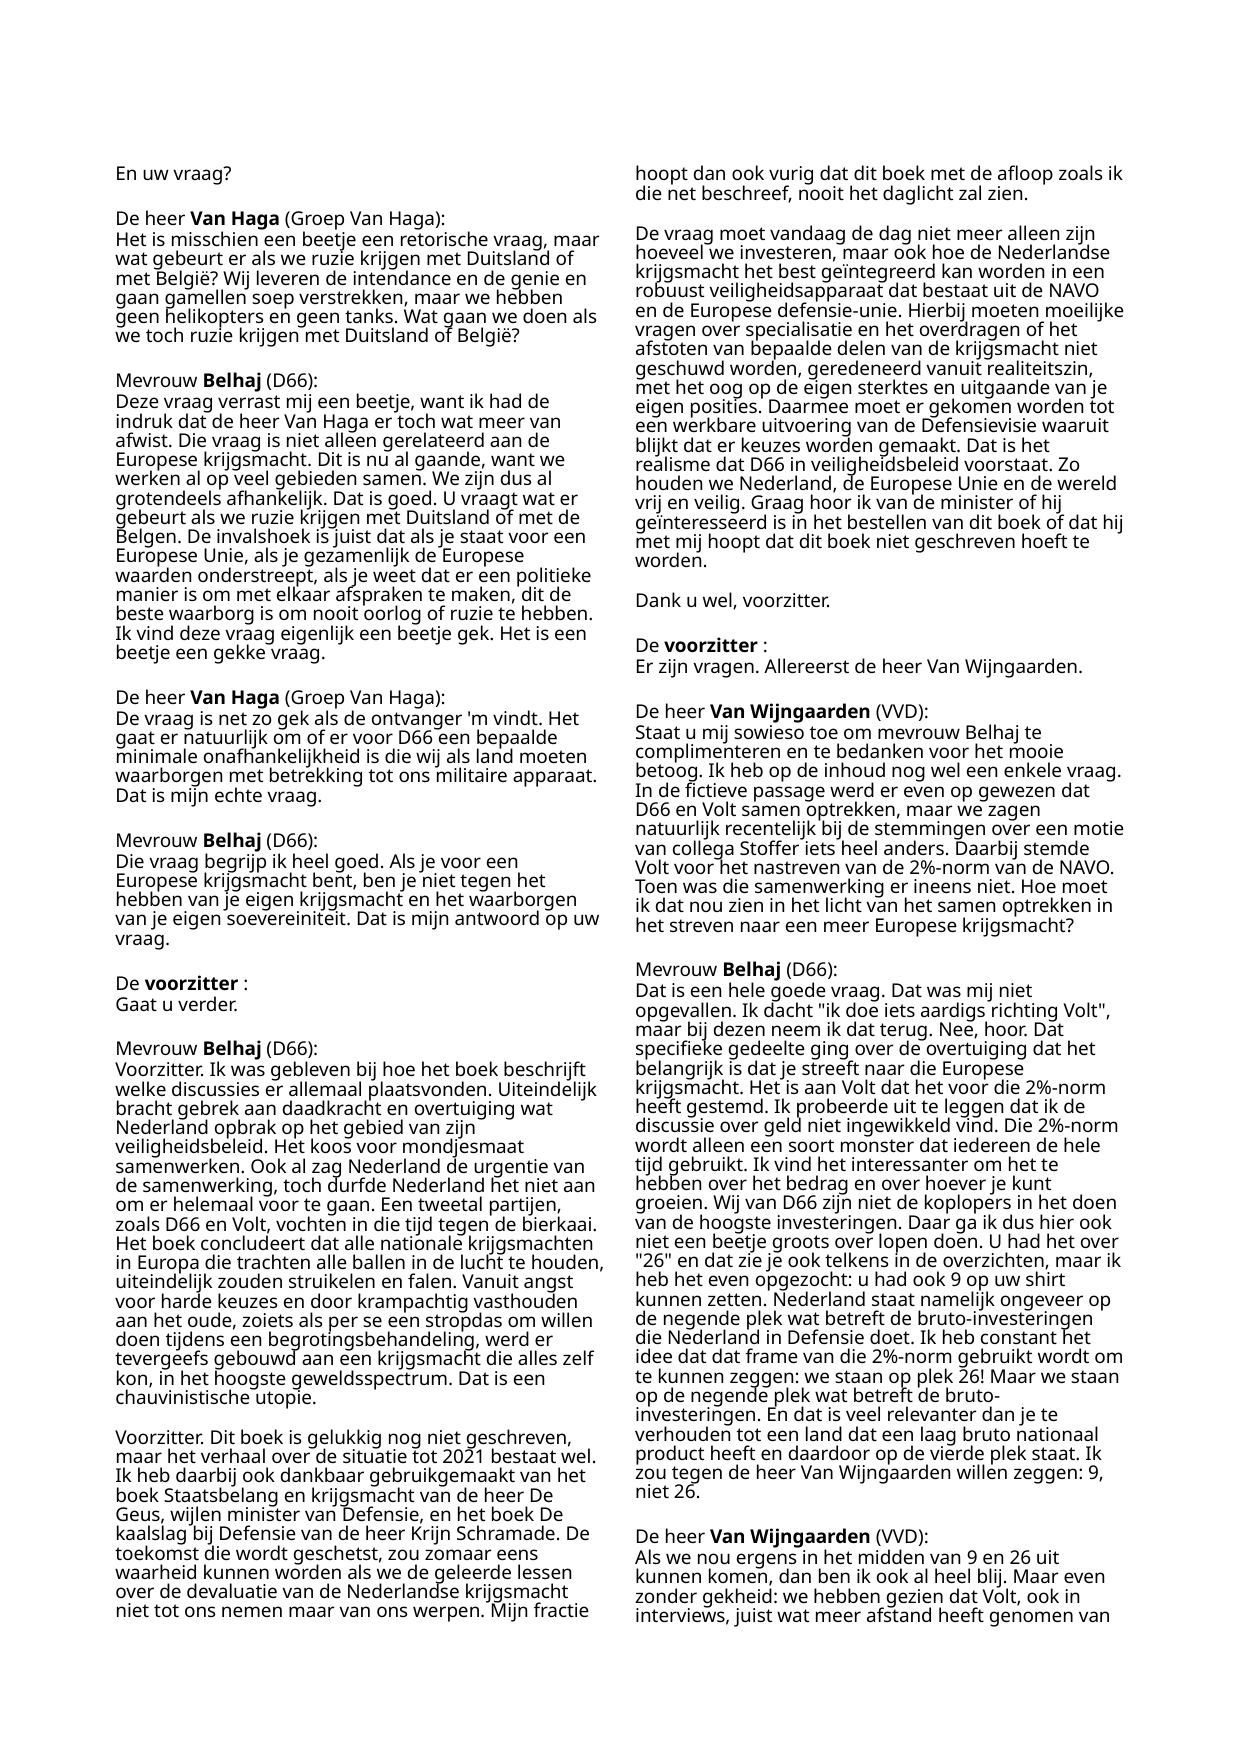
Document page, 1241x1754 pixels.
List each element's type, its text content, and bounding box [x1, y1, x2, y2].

text De voorzitter : [635, 632, 1125, 658]
text Mevrouw Belhaj (D66): [115, 827, 605, 853]
text De heer Van Wijngaarden (VVD): [635, 1523, 1125, 1549]
text Mevrouw Belhaj (D66): [115, 368, 605, 393]
text Mevrouw Belhaj (D66): [635, 957, 1125, 982]
text De vraag is net zo gek als de ontvanger 'm vindt. Het gaat er natuurlijk om of er voor D66 een bepaalde minimale onafhankelijkheid is die wij als land moeten waarborgen met betrekking tot ons militaire apparaat. Dat is mijn echte vraag. [115, 710, 605, 806]
text hoopt dan ook vurig dat dit boek met de afloop zoals ik die net beschreef, nooit het daglicht zal zien. [635, 165, 1125, 204]
text En uw vraag? [115, 165, 605, 184]
text Er zijn vragen. Allereerst de heer Van Wijngaarden. [635, 658, 1125, 677]
text Het is misschien een beetje een retorische vraag, maar wat gebeurt er als we ruzie krijgen met Duitsland of met België? Wij leveren de intendance en de genie en gaan gamellen soep verstrekken, maar we hebben geen helikopters en geen tanks. Wat gaan we doen als we toch ruzie krijgen met Duitsland of België? [115, 231, 605, 347]
text Voorzitter. Ik was gebleven bij hoe het boek beschrijft welke discussies er allemaal plaatsvonden. Uiteindelijk bracht gebrek aan daadkracht en overtuiging wat Nederland opbrak op het gebied van zijn veiligheidsbeleid. Het koos voor mondjesmaat samenwerken. Ook al zag Nederland de urgentie van de samenwerking, toch durfde Nederland het niet aan om er helemaal voor te gaan. Een tweetal partijen, zoals D66 en Volt, vochten in die tijd tegen de bierkaai. Het boek concludeert dat alle nationale krijgsmachten in Europa die trachten alle ballen in de lucht te houden, uiteindelijk zouden struikelen en falen. Vanuit angst voor harde keuzes en door krampachtig vasthouden aan het oude, zoiets als per se een stropdas om willen doen tijdens een begrotingsbehandeling, werd er tevergeefs gebouwd aan een krijgsmacht die alles zelf kon, in het hoogste geweldsspectrum. Dat is een chauvinistische utopie. [115, 1061, 605, 1408]
text Mevrouw Belhaj (D66): [115, 1036, 605, 1061]
text Als we nou ergens in het midden van 9 en 26 uit kunnen komen, dan ben ik ook al heel blij. Maar even zonder gekheid: we hebben gezien dat Volt, ook in interviews, juist wat meer afstand heeft genomen van [635, 1549, 1125, 1626]
text Die vraag begrijp ik heel goed. Als je voor een Europese krijgsmacht bent, ben je niet tegen het hebben van je eigen krijgsmacht en het waarborgen van je eigen soevereiniteit. Dat is mijn antwoord op uw vraag. [115, 853, 605, 949]
text De heer Van Wijngaarden (VVD): [635, 698, 1125, 724]
text Staat u mij sowieso toe om mevrouw Belhaj te complimenteren en te bedanken voor het mooie betoog. Ik heb op de inhoud nog wel een enkele vraag. In de fictieve passage werd er even op gewezen dat D66 en Volt samen optrekken, maar we zagen natuurlijk recentelijk bij de stemmingen over een motie van collega Stoffer iets heel anders. Daarbij stemde Volt voor het nastreven van de 2%-norm van de NAVO. Toen was die samenwerking er ineens niet. Hoe moet ik dat nou zien in het licht van het samen optrekken in het streven naar een meer Europese krijgsmacht? [635, 724, 1125, 936]
text De vraag moet vandaag de dag niet meer alleen zijn hoeveel we investeren, maar ook hoe de Nederlandse krijgsmacht het best geïntegreerd kan worden in een robuust veiligheidsapparaat dat bestaat uit de NAVO en de Europese defensie-unie. Hierbij moeten moeilijke vragen over specialisatie en het overdragen of het afstoten van bepaalde delen van de krijgsmacht niet geschuwd worden, geredeneerd vanuit realiteitszin, met het oog op de eigen sterktes en uitgaande van je eigen posities. Daarmee moet er gekomen worden tot een werkbare uitvoering van de Defensievisie waaruit blijkt dat er keuzes worden gemaakt. Dat is het realisme dat D66 in veiligheidsbeleid voorstaat. Zo houden we Nederland, de Europese Unie en de wereld vrij en veilig. Graag hoor ik van de minister of hij geïnteresseerd is in het bestellen van dit boek of dat hij met mij hoopt dat dit boek niet geschreven hoeft te worden. [635, 224, 1125, 571]
text Dat is een hele goede vraag. Dat was mij niet opgevallen. Ik dacht "ik doe iets aardigs richting Volt", maar bij dezen neem ik dat terug. Nee, hoor. Dat specifieke gedeelte ging over de overtuiging dat het belangrijk is dat je streeft naar die Europese krijgsmacht. Het is aan Volt dat het voor die 2%-norm heeft gestemd. Ik probeerde uit te leggen dat ik de discussie over geld niet ingewikkeld vind. Die 2%-norm wordt alleen een soort monster dat iedereen de hele tijd gebruikt. Ik vind het interessanter om het te hebben over het bedrag en over hoever je kunt groeien. Wij van D66 zijn niet de koplopers in het doen van de hoogste investeringen. Daar ga ik dus hier ook niet een beetje groots over lopen doen. U had het over "26" en dat zie je ook telkens in de overzichten, maar ik heb het even opgezocht: u had ook 9 op uw shirt kunnen zetten. Nederland staat namelijk ongeveer op de negende plek wat betreft de bruto-investeringen die Nederland in Defensie doet. Ik heb constant het idee dat dat frame van die 2%-norm gebruikt wordt om te kunnen zeggen: we staan op plek 26! Maar we staan op de negende plek wat betreft de bruto-investeringen. En dat is veel relevanter dan je te verhouden tot een land dat een laag bruto nationaal product heeft en daardoor op de vierde plek staat. Ik zou tegen de heer Van Wijngaarden willen zeggen: 9, niet 26. [635, 982, 1125, 1503]
text De heer Van Haga (Groep Van Haga): [115, 684, 605, 710]
text Voorzitter. Dit boek is gelukkig nog niet geschreven, maar het verhaal over de situatie tot 2021 bestaat wel. Ik heb daarbij ook dankbaar gebruikgemaakt van het boek Staatsbelang en krijgsmacht van de heer De Geus, wijlen minister van Defensie, en het boek De kaalslag bij Defensie van de heer Krijn Schramade. De toekomst die wordt geschetst, zou zomaar eens waarheid kunnen worden als we de geleerde lessen over de devaluatie van de Nederlandse krijgsmacht niet tot ons nemen maar van ons werpen. Mijn fractie [115, 1429, 605, 1622]
text Dank u wel, voorzitter. [635, 592, 1125, 611]
text De heer Van Haga (Groep Van Haga): [115, 205, 605, 231]
text Gaat u verder. [115, 996, 605, 1015]
text Deze vraag verrast mij een beetje, want ik had de indruk dat de heer Van Haga er toch wat meer van afwist. Die vraag is niet alleen gerelateerd aan de Europese krijgsmacht. Dit is nu al gaande, want we werken al op veel gebieden samen. We zijn dus al grotendeels afhankelijk. Dat is goed. U vraagt wat er gebeurt als we ruzie krijgen met Duitsland of met de Belgen. De invalshoek is juist dat als je staat voor een Europese Unie, als je gezamenlijk de Europese waarden onderstreept, als je weet dat er een politieke manier is om met elkaar afspraken te maken, dit de beste waarborg is om nooit oorlog of ruzie te hebben. Ik vind deze vraag eigenlijk een beetje gek. Het is een beetje een gekke vraag. [115, 393, 605, 663]
text De voorzitter : [115, 970, 605, 996]
